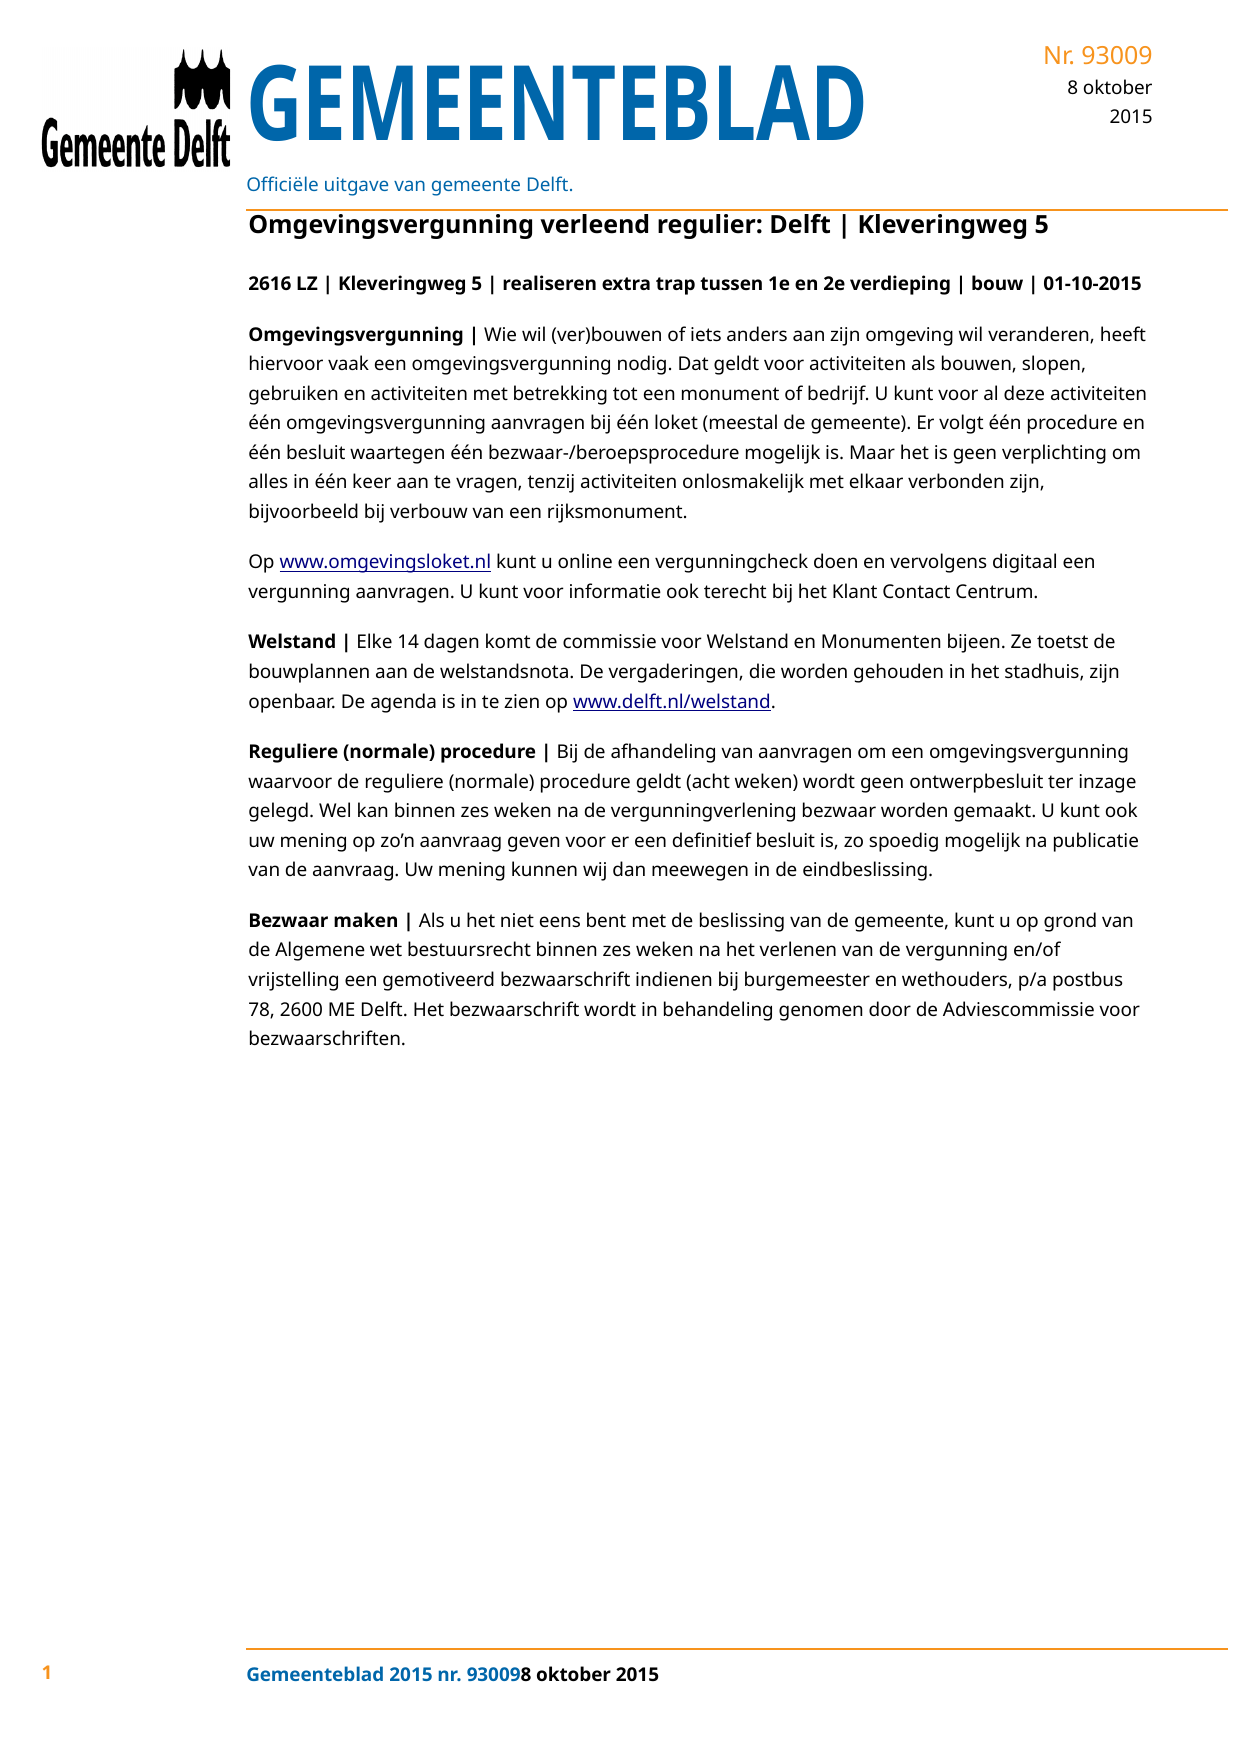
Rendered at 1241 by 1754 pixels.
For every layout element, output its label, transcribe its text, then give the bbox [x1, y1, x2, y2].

text Op www.omgevingsloket.nl kunt u online een vergunningcheck doen en vervolgens digitaal een vergunning aanvragen. U kunt voor informatie ook terecht bij het Klant Contact Centrum. [248, 549, 1152, 604]
text 2616 LZ | Kleveringweg 5 | realiseren extra trap tussen 1e en 2e verdieping | bouw | 01-10-2015 [248, 270, 1152, 296]
text Welstand | Elke 14 dagen komt de commissie voor Welstand en Monumenten bijeen. Ze toetst de bouwplannen aan de welstandsnota. De vergaderingen, die worden gehouden in het stadhuis, zijn openbaar. De agenda is in te zien op www.delft.nl/welstand. [248, 629, 1152, 713]
text Omgevingsvergunning verleend regulier: Delft | Kleveringweg 5 [248, 211, 1152, 241]
text Reguliere (normale) procedure | Bij de afhandeling van aanvragen om een omgevingsvergunning waarvoor de reguliere (normale) procedure geldt (acht weken) wordt geen ontwerpbesluit ter inzage gelegd. Wel kan binnen zes weken na de vergunningverlening bezwaar worden gemaakt. U kunt ook uw mening op zo’n aanvraag geven voor er een definitief besluit is, zo spoedig mogelijk na publicatie van de aanvraag. Uw mening kunnen wij dan meewegen in de eindbeslissing. [248, 738, 1152, 882]
text Omgevingsvergunning | Wie wil (ver)bouwen of iets anders aan zijn omgeving wil veranderen, heeft hiervoor vaak een omgevingsvergunning nodig. Dat geldt voor activiteiten als bouwen, slopen, gebruiken en activiteiten met betrekking tot een monument of bedrijf. U kunt voor al deze activiteiten één omgevingsvergunning aanvragen bij één loket (meestal de gemeente). Er volgt één procedure en één besluit waartegen één bezwaar-/beroepsprocedure mogelijk is. Maar het is geen verplichting om alles in één keer aan te vragen, tenzij activiteiten onlosmakelijk met elkaar verbonden zijn, bijvoorbeeld bij verbouw van een rijksmonument. [248, 321, 1152, 524]
text Bezwaar maken | Als u het niet eens bent met de beslissing van de gemeente, kunt u op grond van de Algemene wet bestuursrecht binnen zes weken na het verlenen van de vergunning en/of vrijstelling een gemotiveerd bezwaarschrift indienen bij burgemeester en wethouders, p/a postbus 78, 2600 ME Delft. Het bezwaarschrift wordt in behandeling genomen door de Adviescommissie voor bezwaarschriften. [248, 907, 1152, 1051]
picture [41, 47, 231, 172]
